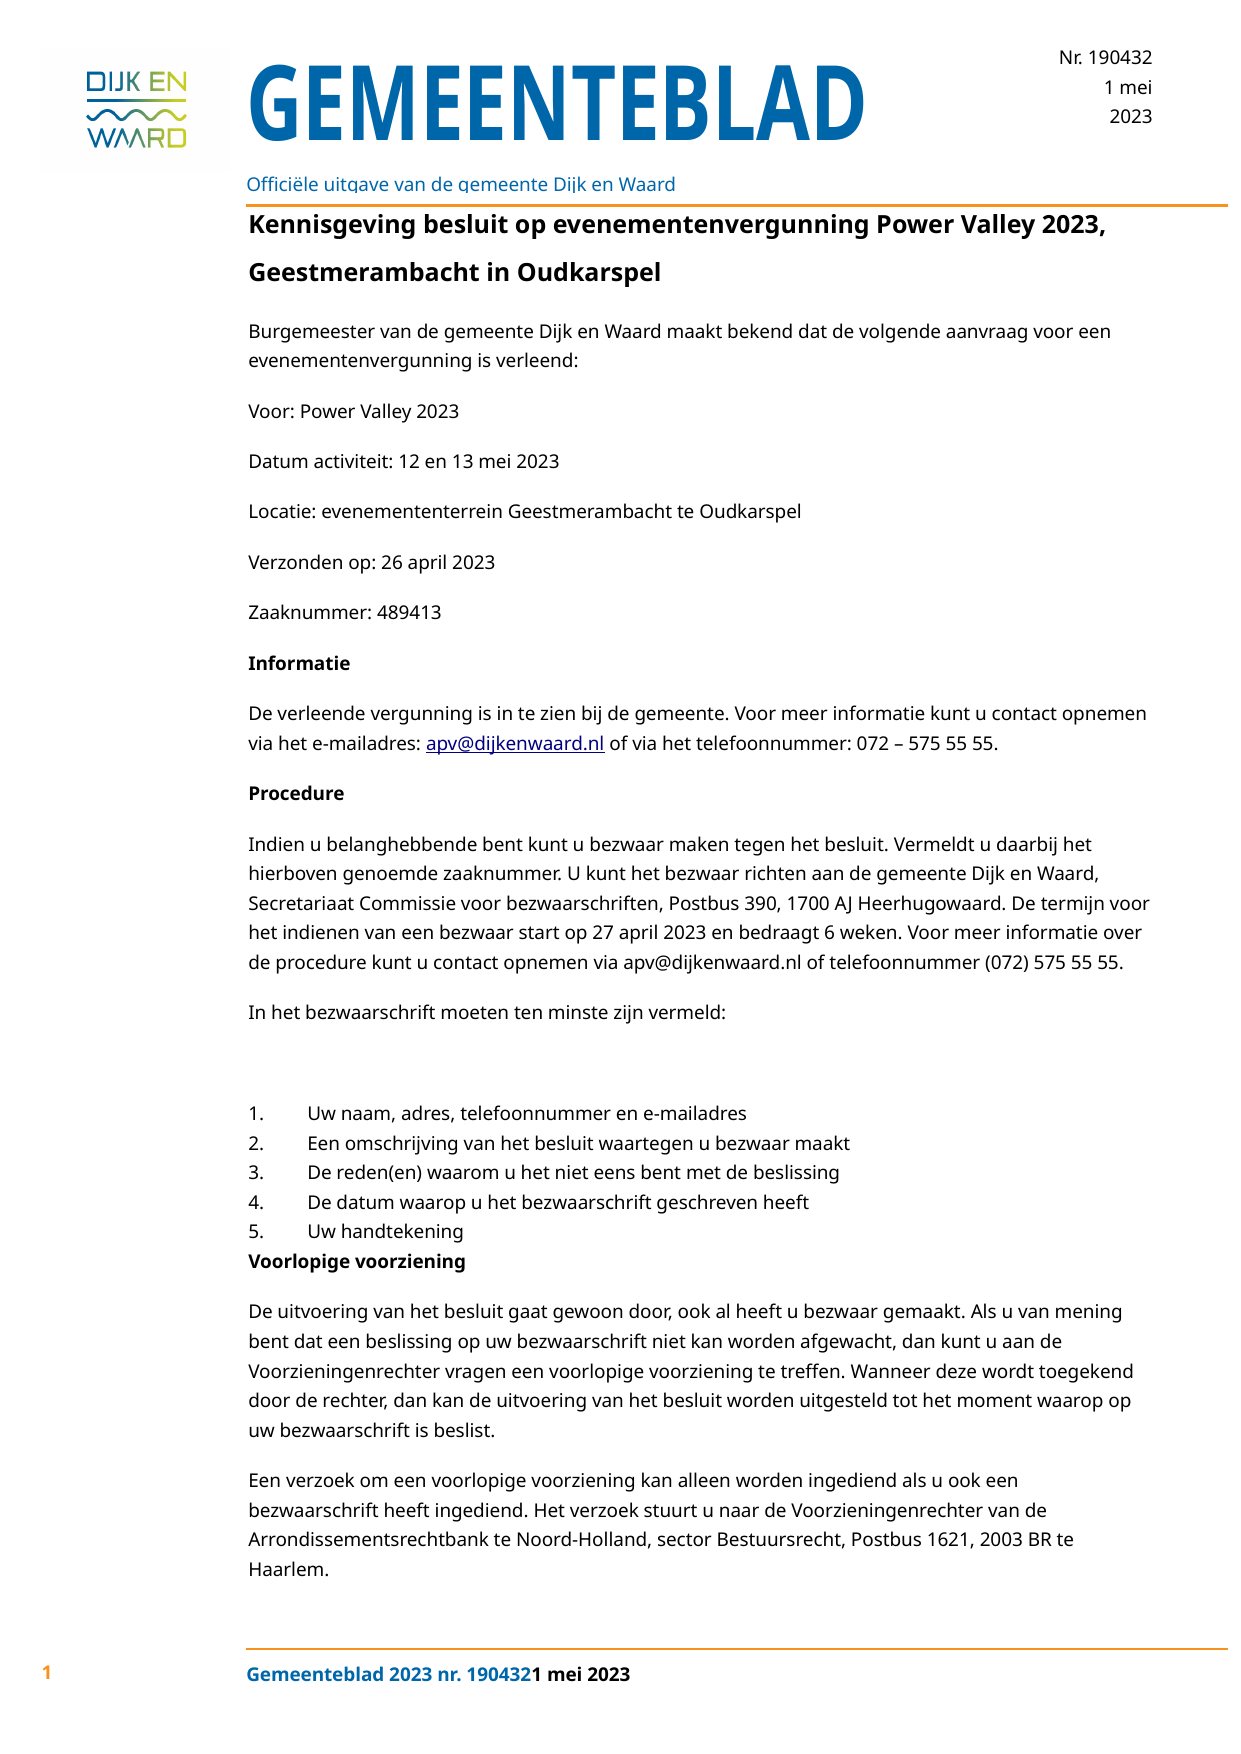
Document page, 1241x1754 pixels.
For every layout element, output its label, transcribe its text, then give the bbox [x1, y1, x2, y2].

text De uitvoering van het besluit gaat gewoon door, ook al heeft u bezwaar gemaakt. Als u van mening bent dat een beslissing op uw bezwaarschrift niet kan worden afgewacht, dan kunt u aan de Voorzieningenrechter vragen een voorlopige voorziening te treffen. Wanneer deze wordt toegekend door de rechter, dan kan de uitvoering van het besluit worden uitgesteld tot het moment waarop op uw bezwaarschrift is beslist. [248, 1299, 1152, 1443]
text Indien u belanghebbende bent kunt u bezwaar maken tegen het besluit. Vermeldt u daarbij het hierboven genoemde zaaknummer. U kunt het bezwaar richten aan de gemeente Dijk en Waard, Secretariaat Commissie voor bezwaarschriften, Postbus 390, 1700 AJ Heerhugowaard. De termijn voor het indienen van een bezwaar start op 27 april 2023 en bedraagt 6 weken. Voor meer informatie over de procedure kunt u contact opnemen via apv@dijkenwaard.nl of telefoonnummer (072) 575 55 55. [248, 831, 1152, 975]
list De datum waarop u het bezwaarschrift geschreven heeft [248, 1189, 1152, 1215]
text Zaaknummer: 489413 [248, 599, 1152, 625]
list De reden(en) waarom u het niet eens bent met de beslissing [248, 1159, 1152, 1185]
list Uw handtekening [248, 1219, 1152, 1244]
text Informatie [248, 650, 1152, 676]
text Voorlopige voorziening [248, 1248, 1152, 1274]
text Verzonden op: 26 april 2023 [248, 549, 1152, 575]
text Kennisgeving besluit op evenementenvergunning Power Valley 2023, Geestmerambacht in Oudkarspel [248, 207, 1152, 288]
text Burgemeester van de gemeente Dijk en Waard maakt bekend dat de volgende aanvraag voor een evenementenvergunning is verleend: [248, 318, 1152, 373]
list Een omschrijving van het besluit waartegen u bezwaar maakt [248, 1130, 1152, 1156]
text Procedure [248, 780, 1152, 806]
text In het bezwaarschrift moeten ten minste zijn vermeld: [248, 999, 1152, 1025]
text Voor: Power Valley 2023 [248, 398, 1152, 424]
text De verleende vergunning is in te zien bij de gemeente. Voor meer informatie kunt u contact opnemen via het e-mailadres: apv@dijkenwaard.nl of via het telefoonnummer: 072 – 575 55 55. [248, 700, 1152, 756]
text Een verzoek om een voorlopige voorziening kan alleen worden ingediend als u ook een bezwaarschrift heeft ingediend. Het verzoek stuurt u naar de Voorzieningenrechter van de Arrondissementsrechtbank te Noord-Holland, sector Bestuursrecht, Postbus 1621, 2003 BR te Haarlem. [248, 1467, 1152, 1582]
text Datum activiteit: 12 en 13 mei 2023 [248, 448, 1152, 474]
text Locatie: evenemententerrein Geestmerambacht te Oudkarspel [248, 499, 1152, 524]
list Uw naam, adres, telefoonnummer en e-mailadres [248, 1100, 1152, 1126]
picture [41, 47, 231, 172]
